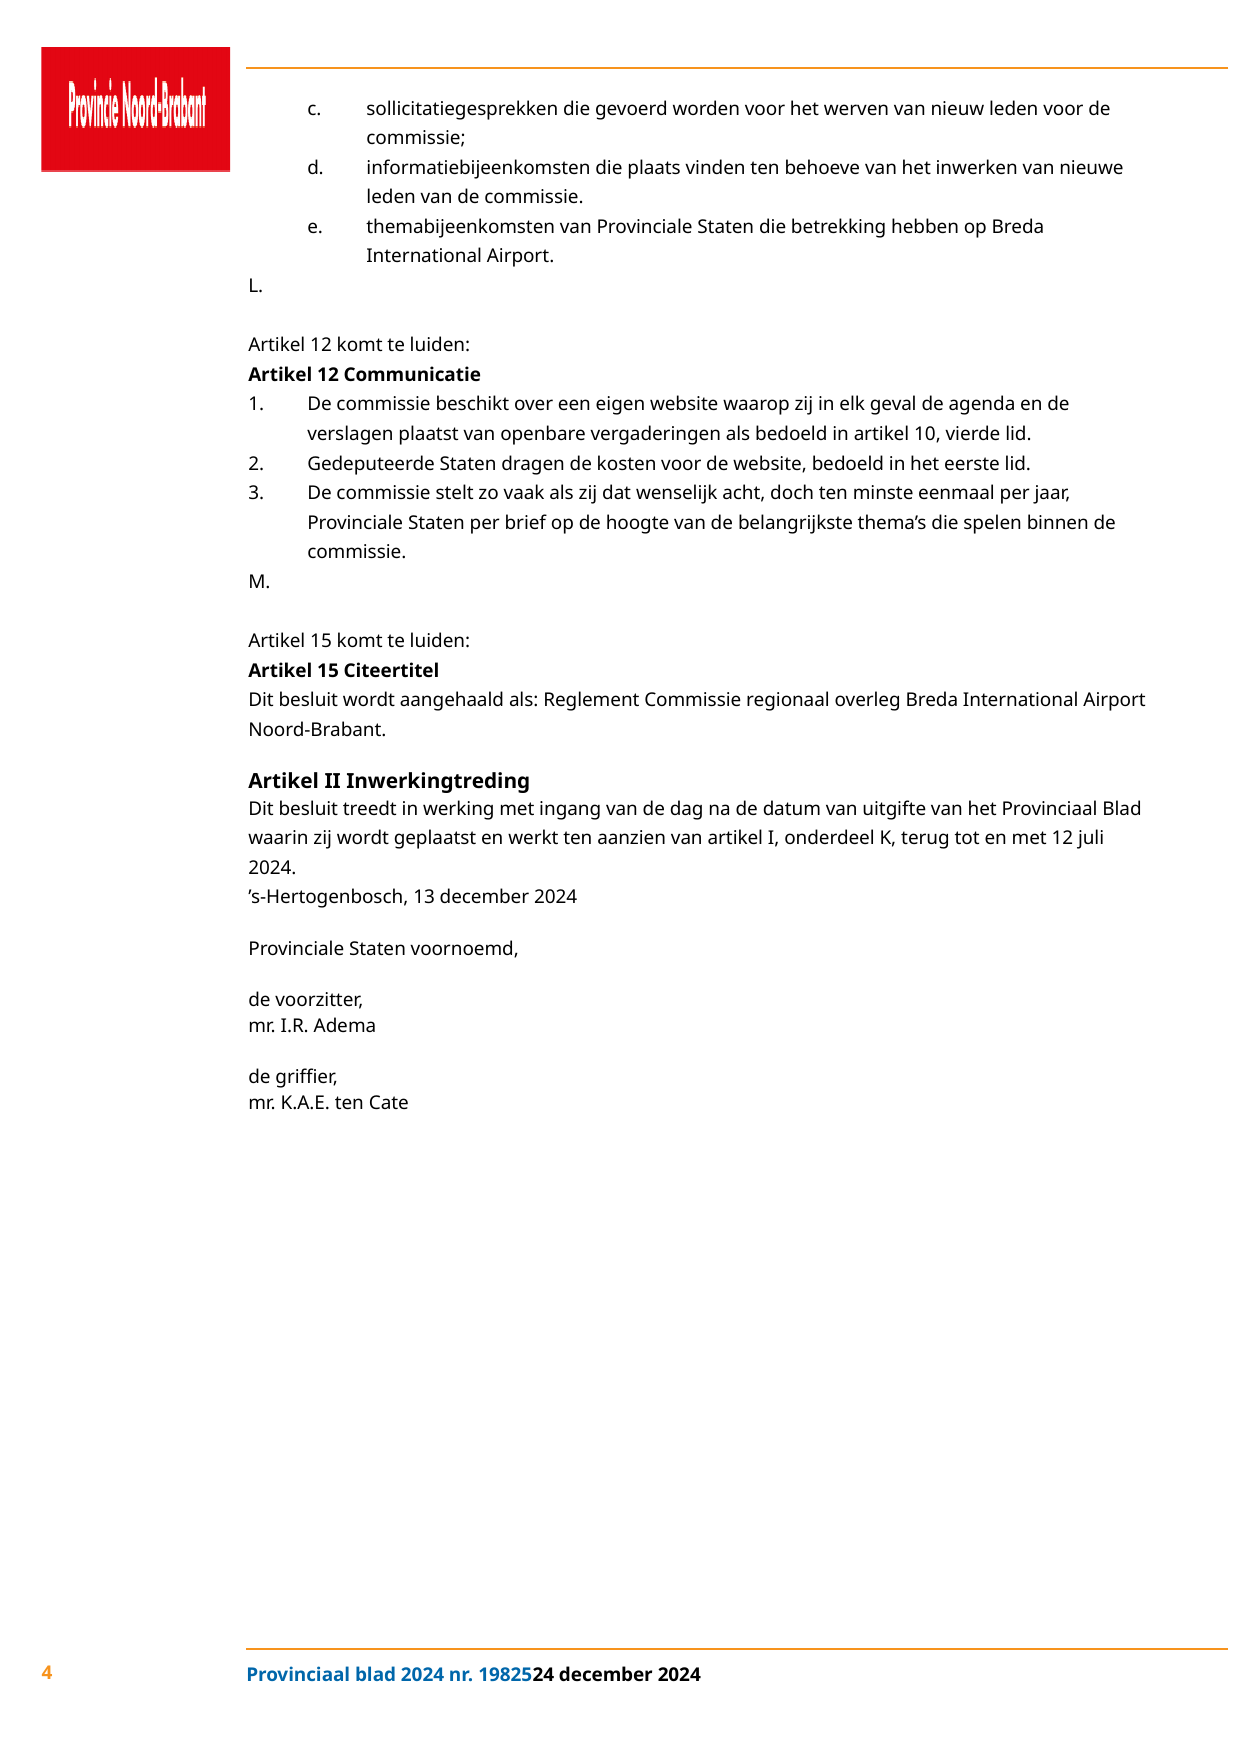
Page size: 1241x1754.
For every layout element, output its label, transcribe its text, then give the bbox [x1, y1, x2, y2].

text Artikel 12 Communicatie [248, 361, 1152, 387]
list sollicitatiegesprekken die gevoerd worden voor het werven van nieuw leden voor de commissie; [307, 95, 1152, 150]
text M. [248, 568, 1152, 594]
text Provinciale Staten voornoemd, [248, 935, 1152, 961]
text L. [248, 272, 1152, 298]
list Gedeputeerde Staten dragen de kosten voor de website, bedoeld in het eerste lid. [248, 450, 1152, 476]
text de griffier, [248, 1064, 1152, 1089]
text Artikel II Inwerkingtreding [248, 766, 1152, 795]
text Artikel 15 komt te luiden: [248, 627, 1152, 653]
text mr. K.A.E. ten Cate [248, 1089, 1152, 1115]
picture [41, 47, 231, 172]
list De commissie beschikt over een eigen website waarop zij in elk geval de agenda en de verslagen plaatst van openbare vergaderingen als bedoeld in artikel 10, vierde lid. [248, 391, 1152, 446]
text de voorzitter, [248, 987, 1152, 1012]
text mr. I.R. Adema [248, 1012, 1152, 1038]
text Artikel 15 Citeertitel [248, 657, 1152, 683]
list informatiebijeenkomsten die plaats vinden ten behoeve van het inwerken van nieuwe leden van de commissie. [307, 154, 1152, 209]
list De commissie stelt zo vaak als zij dat wenselijk acht, doch ten minste eenmaal per jaar, Provinciale Staten per brief op de hoogte van de belangrijkste thema’s die spelen binnen de commissie. [248, 479, 1152, 564]
list themabijeenkomsten van Provinciale Staten die betrekking hebben op Breda International Airport. [307, 213, 1152, 268]
text Artikel 12 komt te luiden: [248, 331, 1152, 357]
text ’s-Hertogenbosch, 13 december 2024 [248, 884, 1152, 909]
text Dit besluit wordt aangehaald als: Reglement Commissie regionaal overleg Breda International Airport Noord-Brabant. [248, 686, 1152, 742]
text Dit besluit treedt in werking met ingang van de dag na de datum van uitgifte van het Provinciaal Blad waarin zij wordt geplaatst en werkt ten aanzien van artikel I, onderdeel K, terug tot en met 12 juli 2024. [248, 795, 1152, 880]
